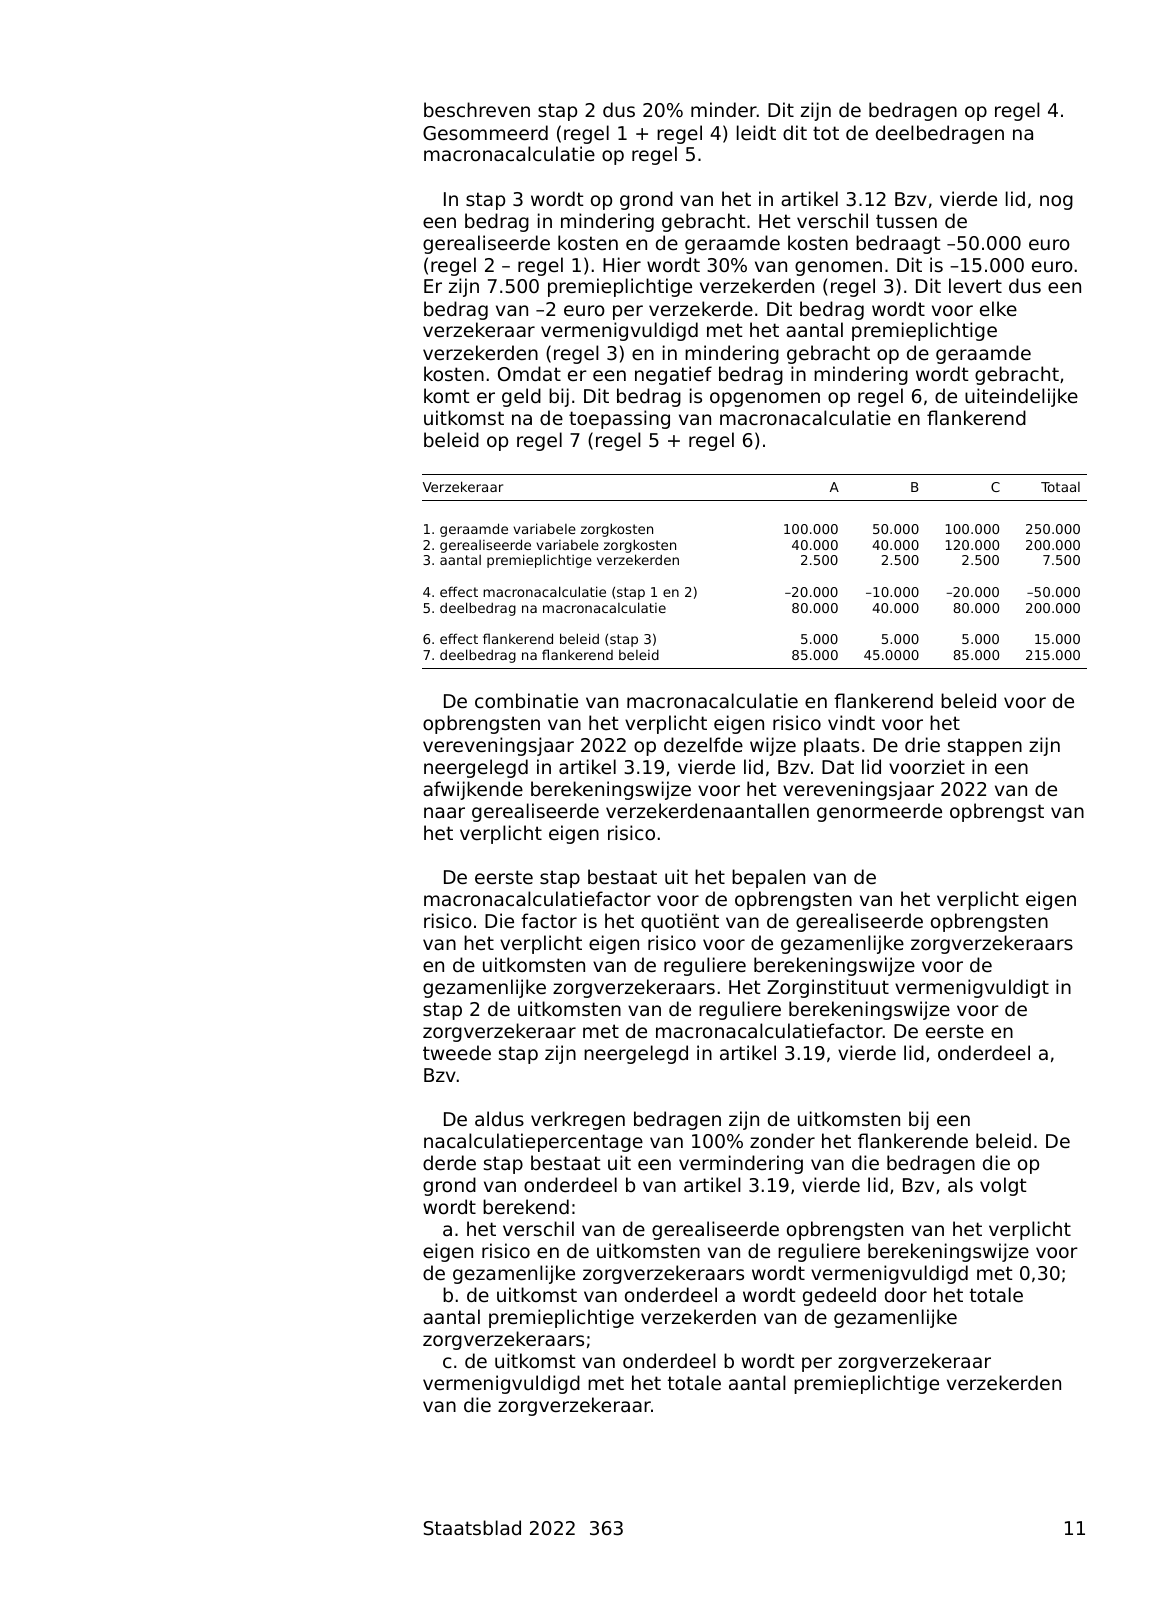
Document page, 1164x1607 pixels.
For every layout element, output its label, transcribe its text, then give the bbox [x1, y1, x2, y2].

table_cell [1006, 569, 1087, 585]
table_cell 40.000 [844, 600, 925, 616]
table_cell 40.000 [844, 538, 925, 553]
text In stap 3 wordt op grond van het in artikel 3.12 Bzv, vierde lid, nog een bedrag in mindering gebracht. Het verschil tussen de gerealiseerde kosten en de geraamde kosten bedraagt –50.000 euro (regel 2 – regel 1). Hier wordt 30% van genomen. Dit is –15.000 euro. Er zijn 7.500 premieplichtige verzekerden (regel 3). Dit levert dus een bedrag van –2 euro per verzekerde. Dit bedrag wordt voor elke verzekeraar vermenigvuldigd met het aantal premieplichtige verzekerden (regel 3) en in mindering gebracht op de geraamde kosten. Omdat er een negatief bedrag in mindering wordt gebracht, komt er geld bij. Dit bedrag is opgenomen op regel 6, de uiteindelijke uitkomst na de toepassing van macronacalculatie en flankerend beleid op regel 7 (regel 5 + regel 6). [422, 188, 1087, 452]
table_cell 2. gerealiseerde variabele zorgkosten [422, 538, 764, 553]
table_cell 100.000 [764, 522, 844, 537]
text De aldus verkregen bedragen zijn de uitkomsten bij een nacalculatiepercentage van 100% zonder het flankerende beleid. De derde stap bestaat uit een vermindering van die bedragen die op grond van onderdeel b van artikel 3.19, vierde lid, Bzv, als volgt wordt berekend: [422, 1109, 1087, 1219]
table_cell 80.000 [764, 600, 844, 616]
text c. de uitkomst van onderdeel b wordt per zorgverzekeraar vermenigvuldigd met het totale aantal premieplichtige verzekerden van die zorgverzekeraar. [422, 1351, 1087, 1417]
table_cell 2.500 [844, 553, 925, 569]
table_cell 120.000 [925, 538, 1006, 553]
table_cell 7.500 [1006, 553, 1087, 569]
table_cell [422, 616, 764, 632]
table_cell 3. aantal premieplichtige verzekerden [422, 553, 764, 569]
table_cell 6. effect flankerend beleid (stap 3) [422, 632, 764, 648]
table_cell [925, 501, 1006, 522]
text b. de uitkomst van onderdeel a wordt gedeeld door het totale aantal premieplichtige verzekerden van de gezamenlijke zorgverzekeraars; [422, 1285, 1087, 1351]
table_cell 5.000 [925, 632, 1006, 648]
table_cell [422, 501, 764, 522]
table_header Verzekeraar [422, 475, 764, 500]
table_cell [1006, 616, 1087, 632]
table_cell 15.000 [1006, 632, 1087, 648]
table_cell [844, 501, 925, 522]
table_cell 50.000 [844, 522, 925, 537]
table_cell –10.000 [844, 585, 925, 600]
table_cell [422, 569, 764, 585]
table_cell [925, 616, 1006, 632]
table_cell 2.500 [925, 553, 1006, 569]
text De combinatie van macronacalculatie en flankerend beleid voor de opbrengsten van het verplicht eigen risico vindt voor het vereveningsjaar 2022 op dezelfde wijze plaats. De drie stappen zijn neergelegd in artikel 3.19, vierde lid, Bzv. Dat lid voorziet in een afwijkende berekeningswijze voor het vereveningsjaar 2022 van de naar gerealiseerde verzekerdenaantallen genormeerde opbrengst van het verplicht eigen risico. [422, 691, 1087, 845]
table_cell 100.000 [925, 522, 1006, 537]
text a. het verschil van de gerealiseerde opbrengsten van het verplicht eigen risico en de uitkomsten van de reguliere berekeningswijze voor de gezamenlijke zorgverzekeraars wordt vermenigvuldigd met 0,30; [422, 1219, 1087, 1285]
table_cell 5.000 [844, 632, 925, 648]
table_cell 85.000 [925, 648, 1006, 668]
table_cell 85.000 [764, 648, 844, 668]
table_cell 5. deelbedrag na macronacalculatie [422, 600, 764, 616]
table_cell [1006, 501, 1087, 522]
table_cell 1. geraamde variabele zorgkosten [422, 522, 764, 537]
table_cell –20.000 [925, 585, 1006, 600]
table_cell 200.000 [1006, 538, 1087, 553]
table_cell 2.500 [764, 553, 844, 569]
table_cell [844, 616, 925, 632]
table_header B [844, 475, 925, 500]
table_cell [764, 616, 844, 632]
table_header A [764, 475, 844, 500]
table_cell 250.000 [1006, 522, 1087, 537]
table_cell 7. deelbedrag na flankerend beleid [422, 648, 764, 668]
table_cell 215.000 [1006, 648, 1087, 668]
table_cell 4. effect macronacalculatie (stap 1 en 2) [422, 585, 764, 600]
table_cell [764, 501, 844, 522]
table_cell –20.000 [764, 585, 844, 600]
table_cell 5.000 [764, 632, 844, 648]
table_header Totaal [1006, 475, 1087, 500]
table_cell 80.000 [925, 600, 1006, 616]
table_cell 40.000 [764, 538, 844, 553]
table_cell 200.000 [1006, 600, 1087, 616]
table_cell –50.000 [1006, 585, 1087, 600]
text De eerste stap bestaat uit het bepalen van de macronacalculatiefactor voor de opbrengsten van het verplicht eigen risico. Die factor is het quotiënt van de gerealiseerde opbrengsten van het verplicht eigen risico voor de gezamenlijke zorgverzekeraars en de uitkomsten van de reguliere berekeningswijze voor de gezamenlijke zorgverzekeraars. Het Zorginstituut vermenigvuldigt in stap 2 de uitkomsten van de reguliere berekeningswijze voor de zorgverzekeraar met de macronacalculatiefactor. De eerste en tweede stap zijn neergelegd in artikel 3.19, vierde lid, onderdeel a, Bzv. [422, 867, 1087, 1087]
table_cell [925, 569, 1006, 585]
table_cell [844, 569, 925, 585]
text beschreven stap 2 dus 20% minder. Dit zijn de bedragen op regel 4. Gesommeerd (regel 1 + regel 4) leidt dit tot de deelbedragen na macronacalculatie op regel 5. [422, 100, 1087, 166]
table_cell [764, 569, 844, 585]
table_cell 45.0000 [844, 648, 925, 668]
table_header C [925, 475, 1006, 500]
